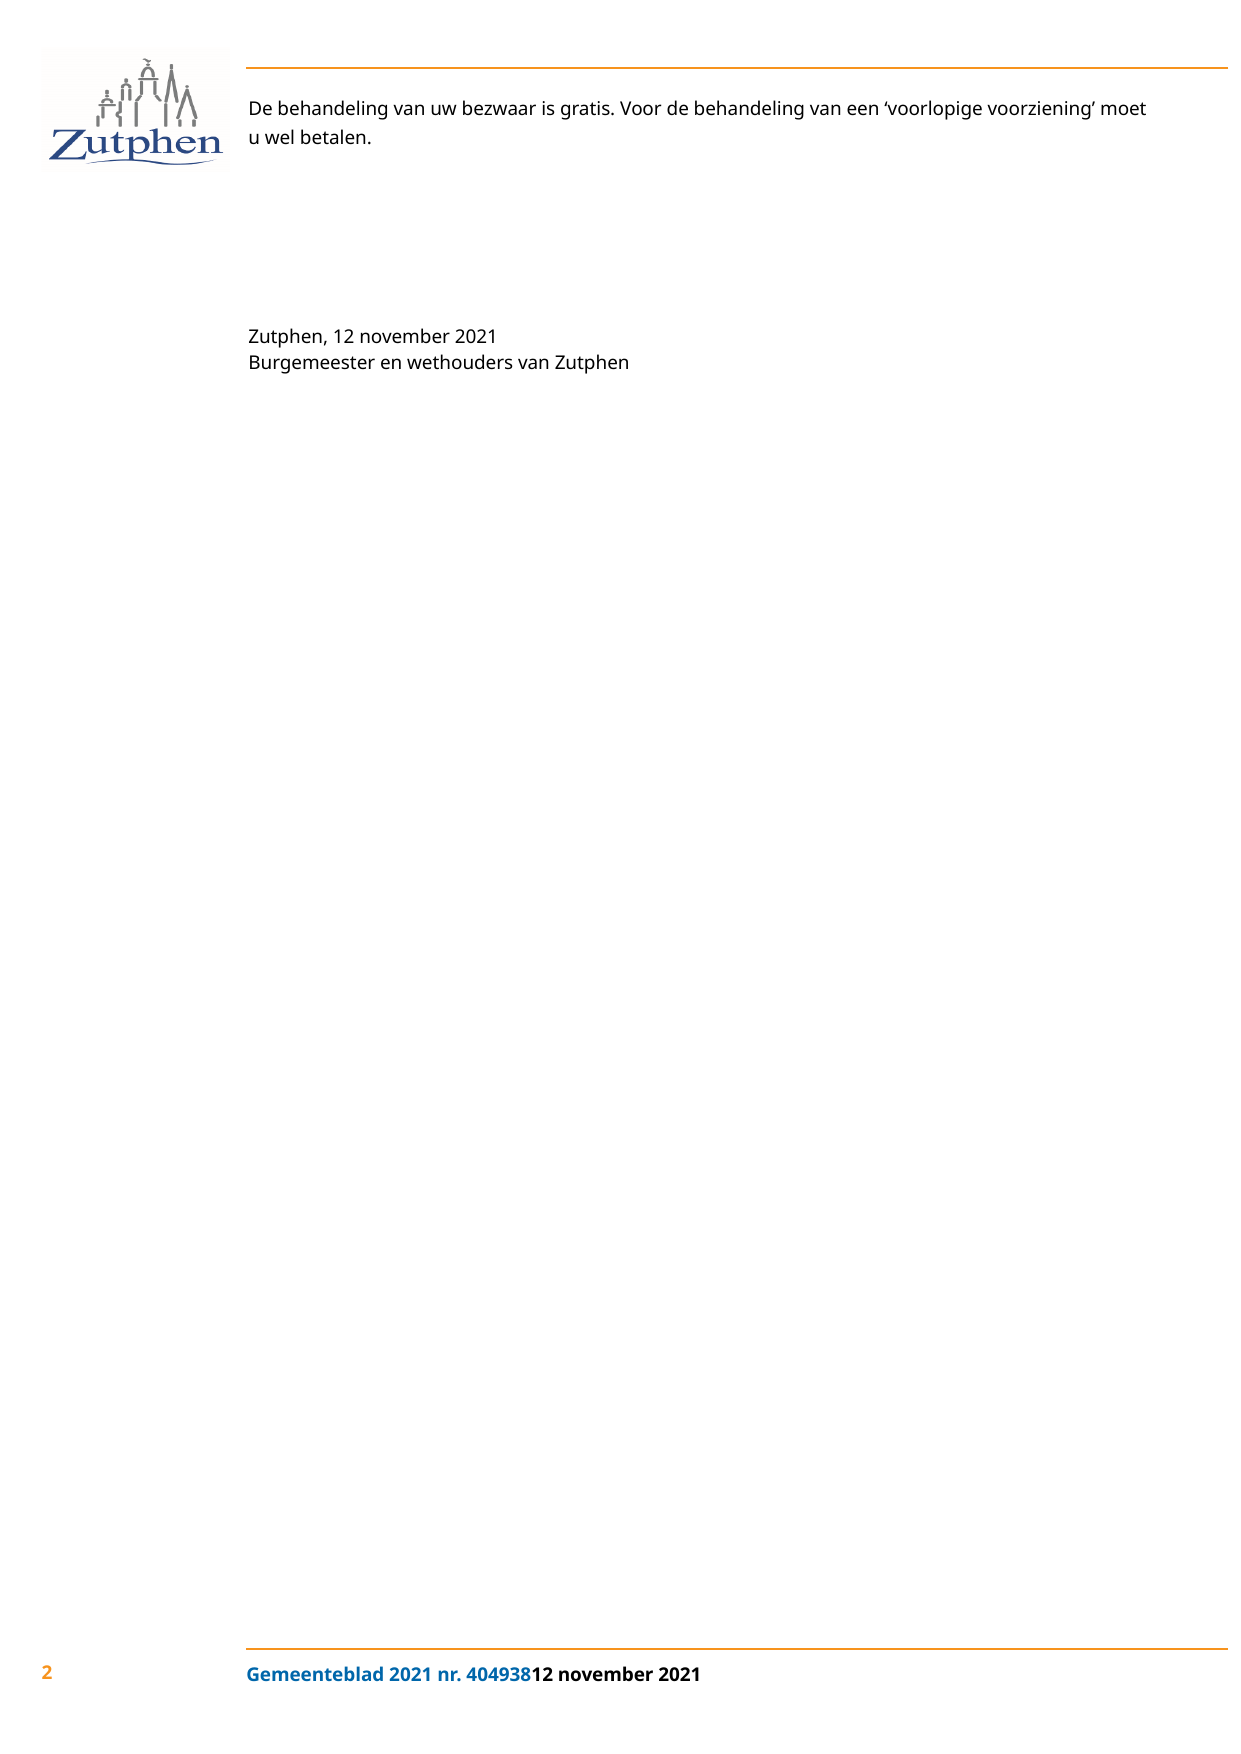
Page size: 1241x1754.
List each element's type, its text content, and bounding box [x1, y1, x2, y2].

text Burgemeester en wethouders van Zutphen [248, 349, 1152, 375]
text Zutphen, 12 november 2021 [248, 323, 1152, 349]
text De behandeling van uw bezwaar is gratis. Voor de behandeling van een ‘voorlopige voorziening’ moet u wel betalen. [248, 95, 1152, 150]
picture [41, 47, 231, 172]
